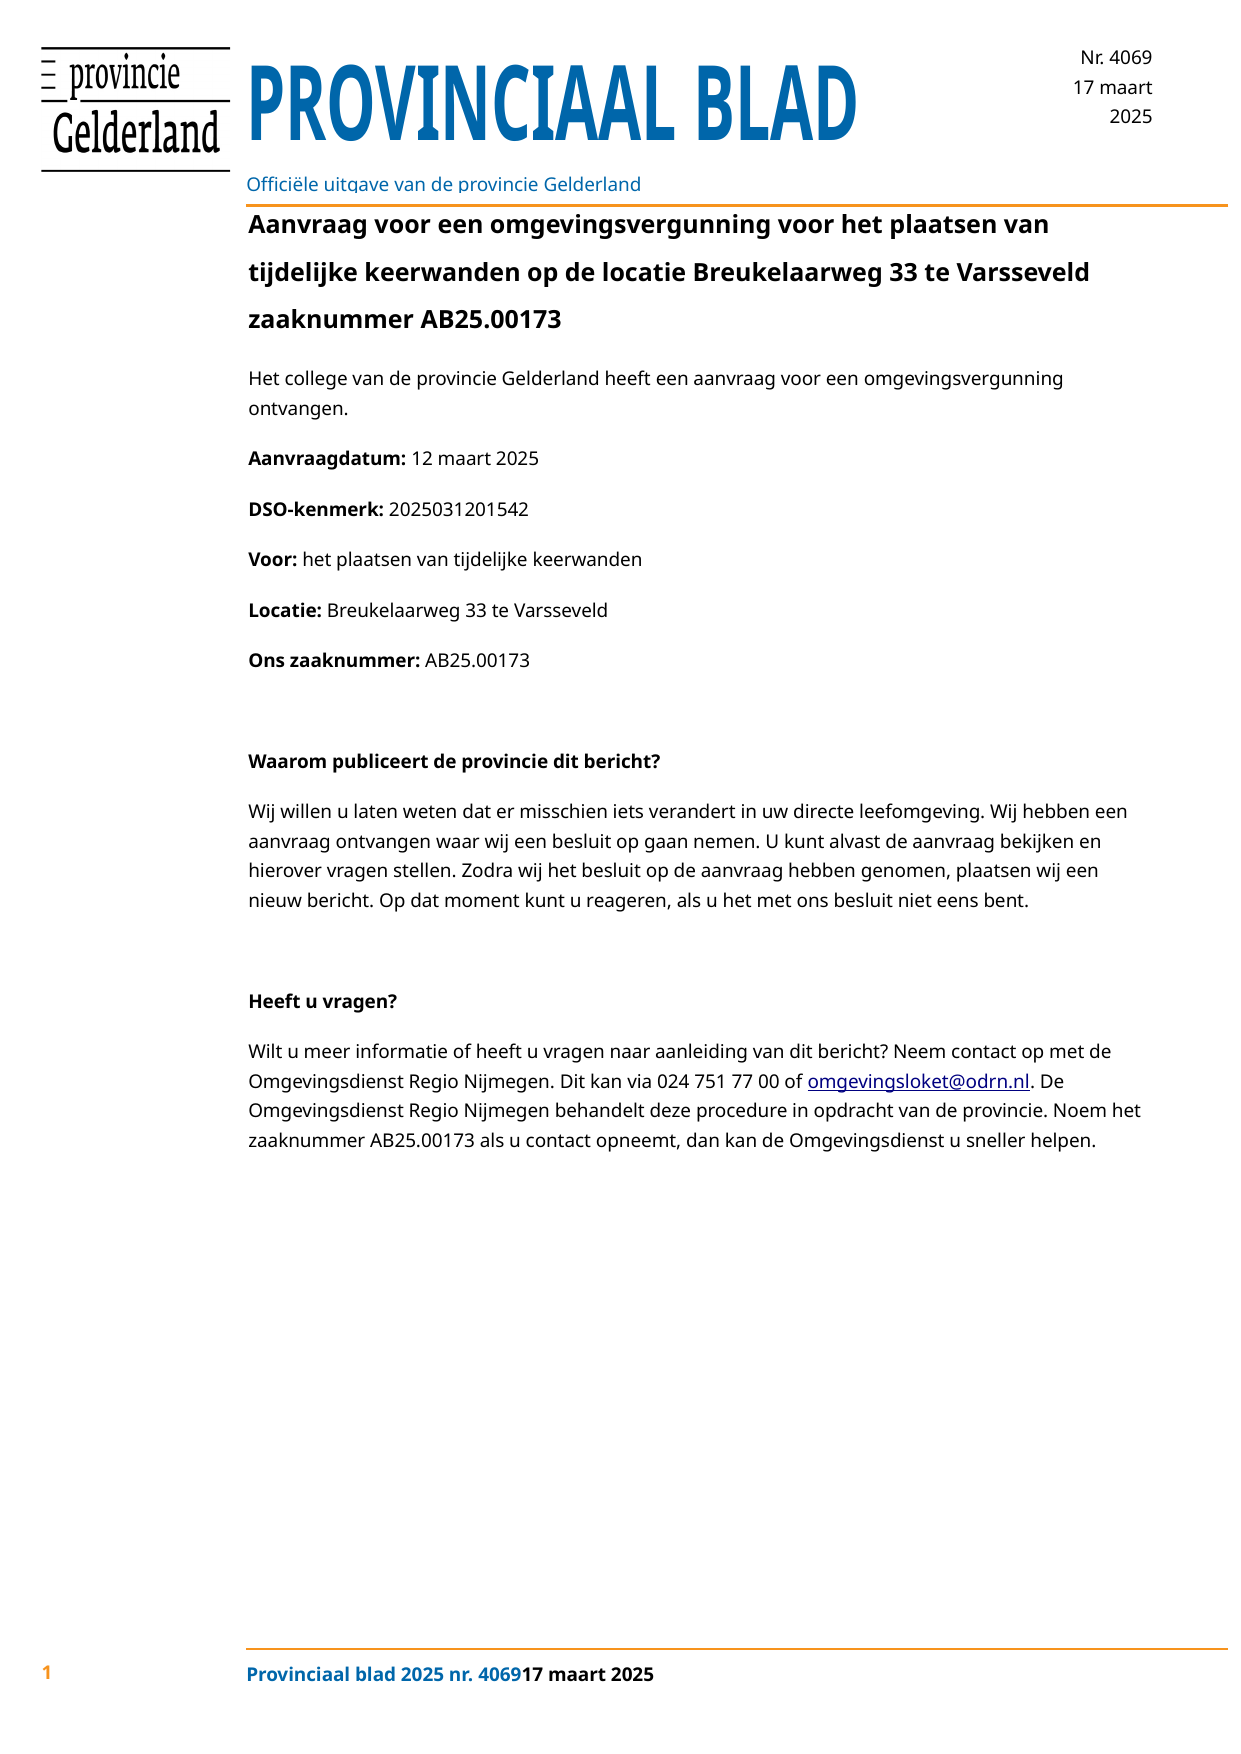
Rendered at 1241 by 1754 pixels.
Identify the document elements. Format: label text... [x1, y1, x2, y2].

text Heeft u vragen? [248, 988, 1152, 1014]
text Ons zaaknummer: AB25.00173 [248, 647, 1152, 673]
text Wij willen u laten weten dat er misschien iets verandert in uw directe leefomgeving. Wij hebben een aanvraag ontvangen waar wij een besluit op gaan nemen. U kunt alvast de aanvraag bekijken en hierover vragen stellen. Zodra wij het besluit op de aanvraag hebben genomen, plaatsen wij een nieuw bericht. Op dat moment kunt u reageren, als u het met ons besluit niet eens bent. [248, 798, 1152, 913]
text Aanvraag voor een omgevingsvergunning voor het plaatsen van tijdelijke keerwanden op de locatie Breukelaarweg 33 te Varsseveld zaaknummer AB25.00173 [248, 207, 1152, 336]
text Voor: het plaatsen van tijdelijke keerwanden [248, 546, 1152, 572]
text Waarom publiceert de provincie dit bericht? [248, 748, 1152, 774]
text Het college van de provincie Gelderland heeft een aanvraag voor een omgevingsvergunning ontvangen. [248, 366, 1152, 421]
text Wilt u meer informatie of heeft u vragen naar aanleiding van dit bericht? Neem contact op met de Omgevingsdienst Regio Nijmegen. Dit kan via 024 751 77 00 of omgevingsloket@odrn.nl. De Omgevingsdienst Regio Nijmegen behandelt deze procedure in opdracht van de provincie. Noem het zaaknummer AB25.00173 als u contact opneemt, dan kan de Omgevingsdienst u sneller helpen. [248, 1038, 1152, 1153]
text Aanvraagdatum: 12 maart 2025 [248, 446, 1152, 471]
text DSO-kenmerk: 2025031201542 [248, 496, 1152, 522]
text Locatie: Breukelaarweg 33 te Varsseveld [248, 597, 1152, 622]
picture [41, 47, 231, 172]
